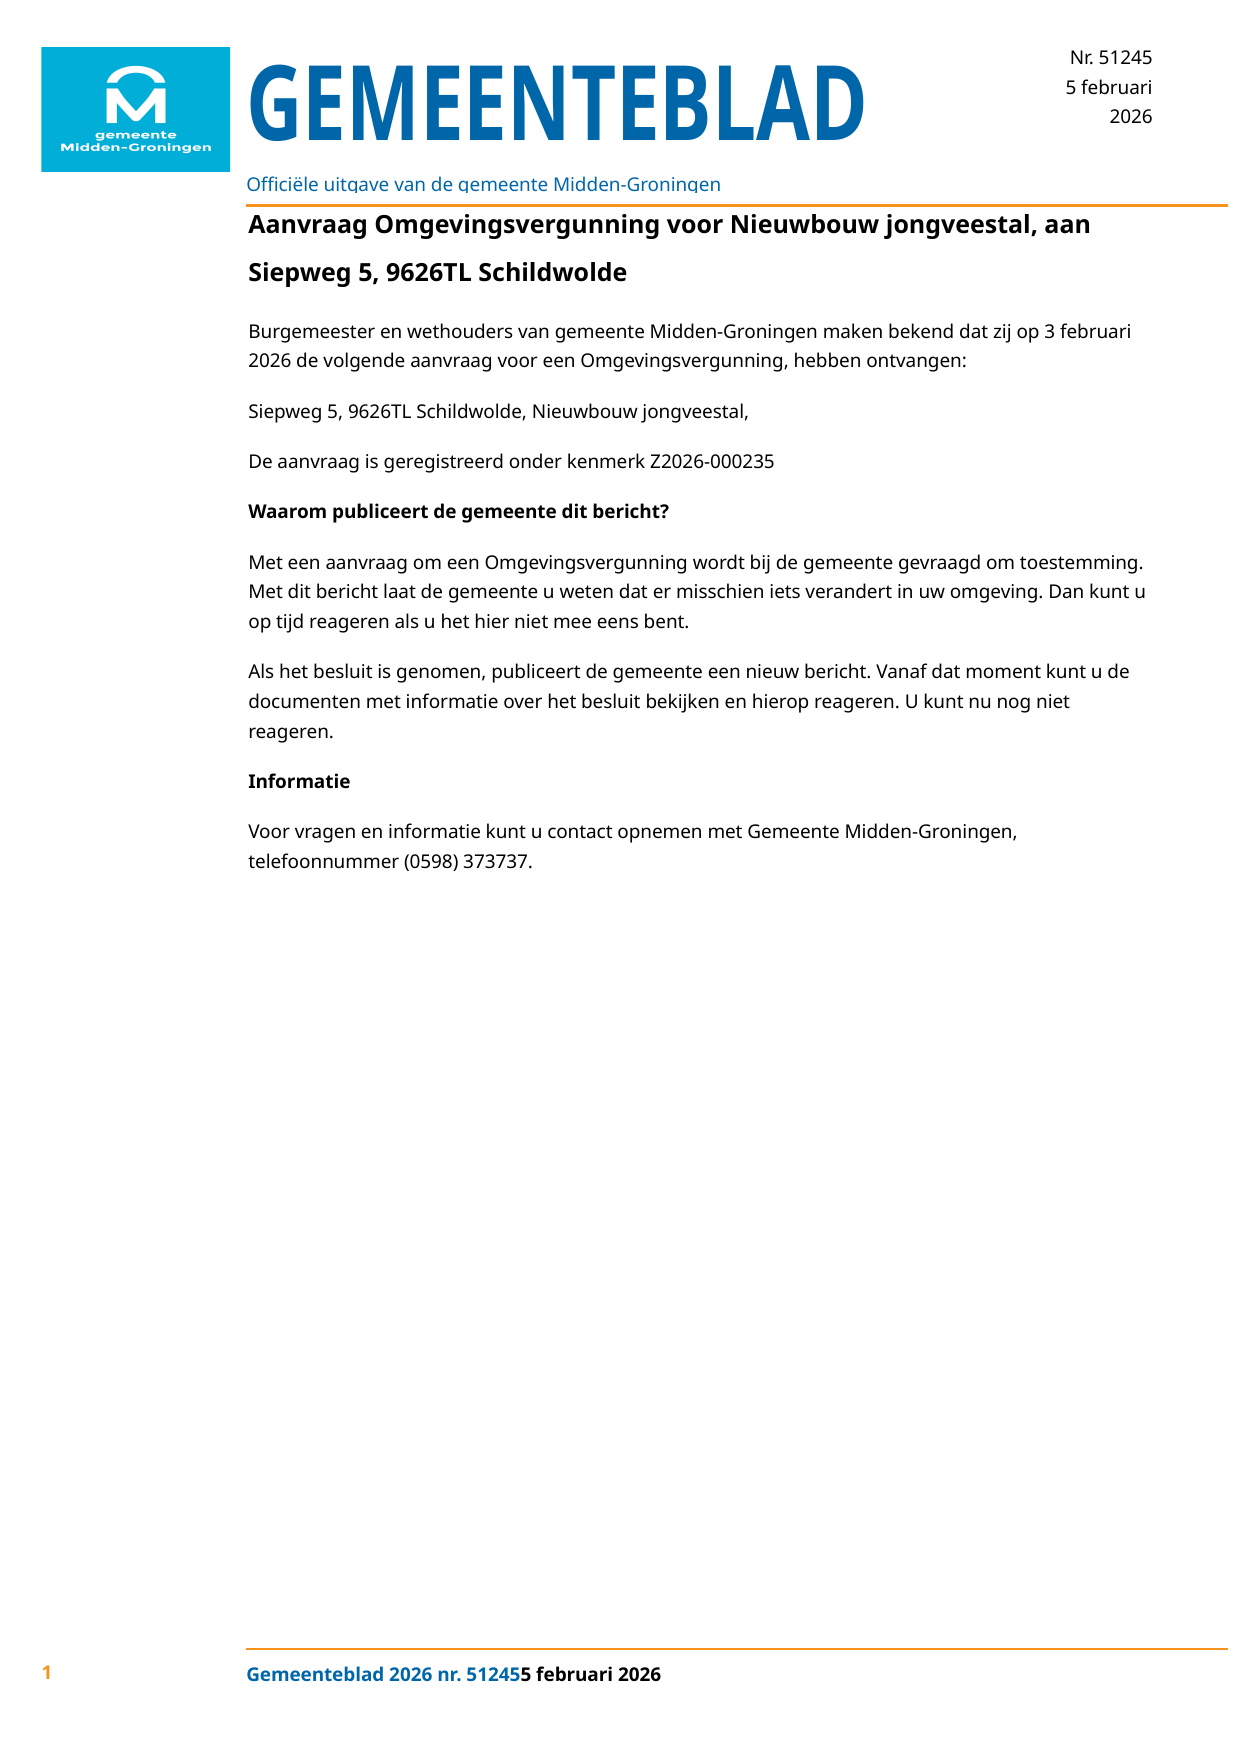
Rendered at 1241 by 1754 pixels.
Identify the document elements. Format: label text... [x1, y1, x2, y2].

picture [107, 89, 165, 122]
text Als het besluit is genomen, publiceert de gemeente een nieuw bericht. Vanaf dat moment kunt u de documenten met informatie over het besluit bekijken en hierop reageren. U kunt nu nog niet reageren. [248, 659, 1152, 744]
text Aanvraag Omgevingsvergunning voor Nieuwbouw jongveestal, aan Siepweg 5, 9626TL Schildwolde [248, 207, 1152, 288]
text Waarom publiceert de gemeente dit bericht? [248, 499, 1152, 524]
text De aanvraag is geregistreerd onder kenmerk Z2026-000235 [248, 448, 1152, 474]
text Voor vragen en informatie kunt u contact opnemen met Gemeente Midden-Groningen, telefoonnummer (0598) 373737. [248, 819, 1152, 874]
text Met een aanvraag om een Omgevingsvergunning wordt bij de gemeente gevraagd om toestemming. Met dit bericht laat de gemeente u weten dat er misschien iets verandert in uw omgeving. Dan kunt u op tijd reageren als u het hier niet mee eens bent. [248, 549, 1152, 634]
text Burgemeester en wethouders van gemeente Midden-Groningen maken bekend dat zij op 3 februari 2026 de volgende aanvraag voor een Omgevingsvergunning, hebben ontvangen: [248, 318, 1152, 373]
text Siepweg 5, 9626TL Schildwolde, Nieuwbouw jongveestal, [248, 398, 1152, 424]
text Informatie [248, 768, 1152, 794]
picture [108, 66, 164, 82]
picture [184, 146, 190, 153]
